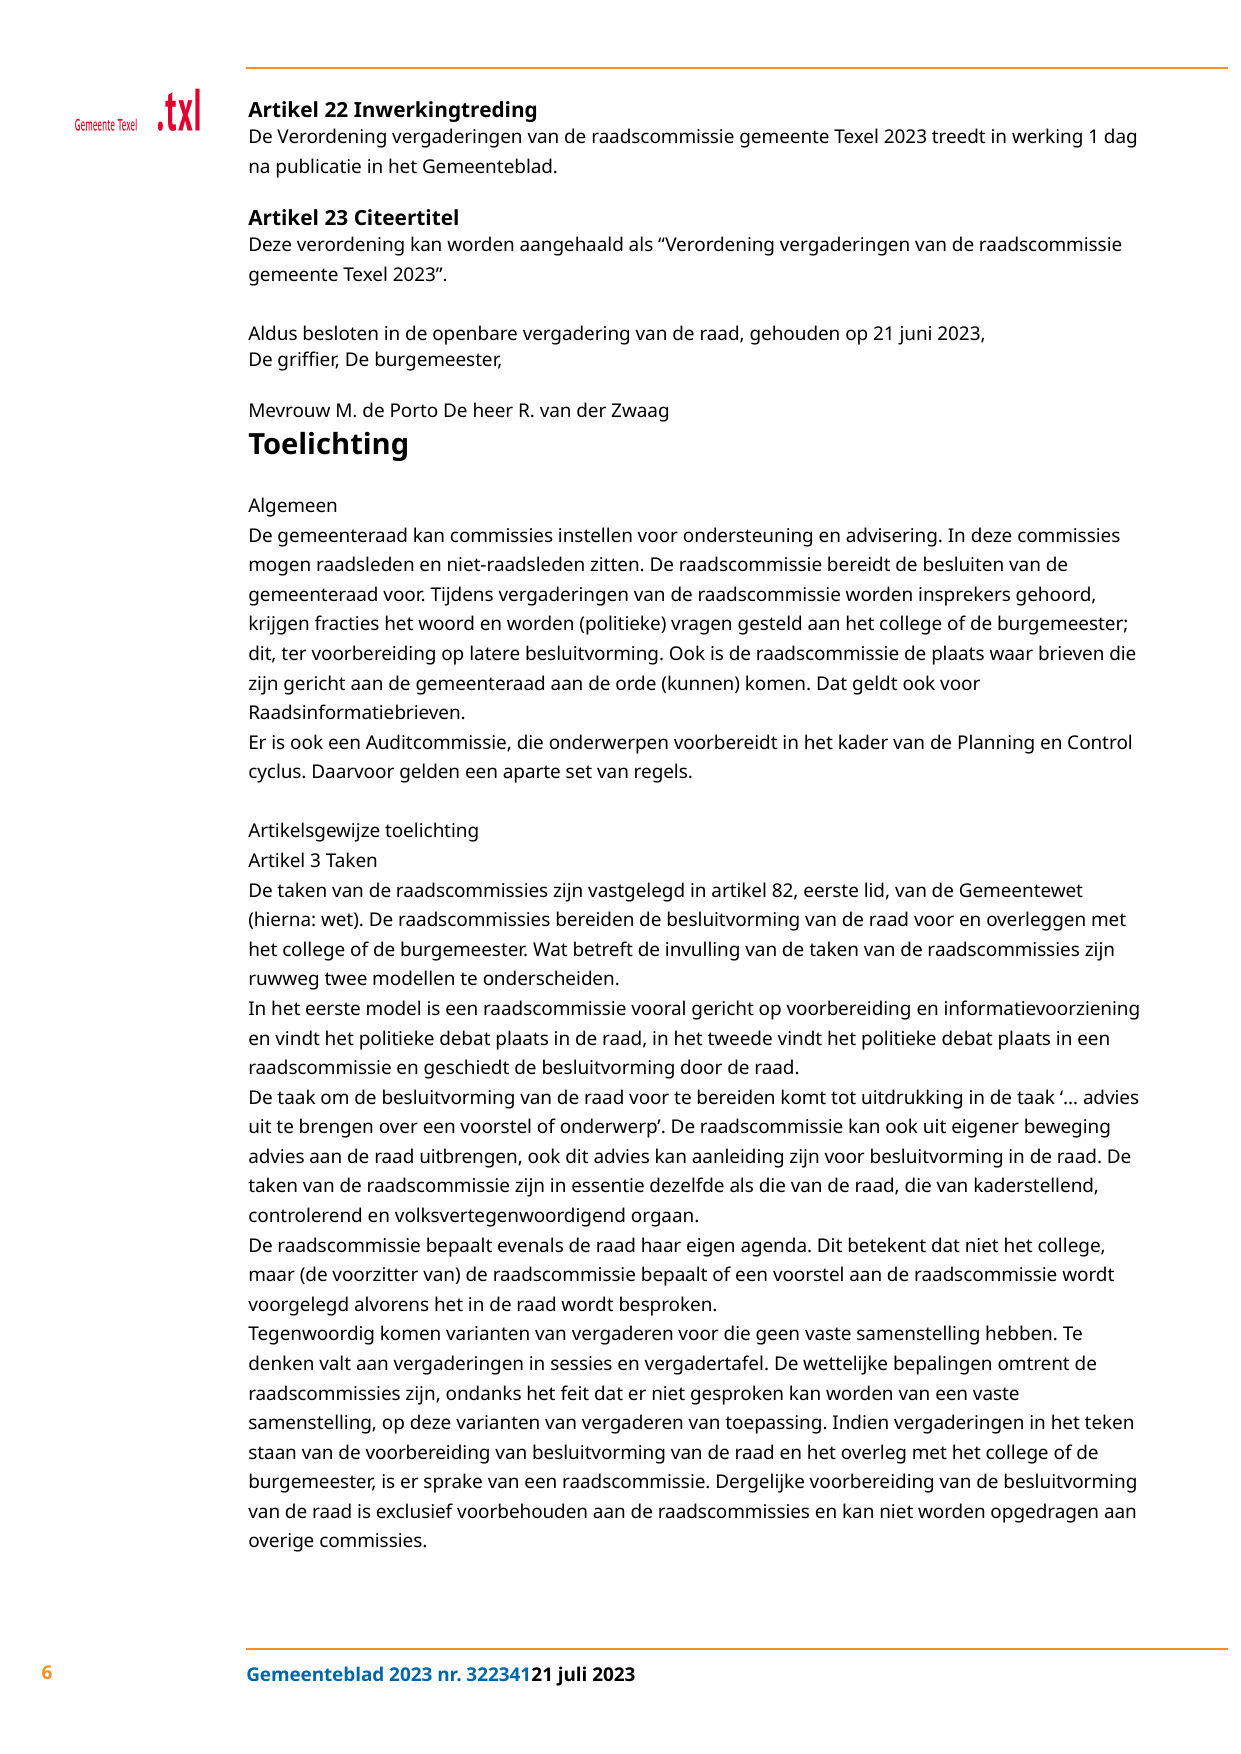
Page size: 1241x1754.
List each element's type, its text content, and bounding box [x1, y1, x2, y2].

text Artikel 3 Taken [248, 847, 1152, 873]
picture [41, 47, 231, 172]
text De taken van de raadscommissies zijn vastgelegd in artikel 82, eerste lid, van de Gemeentewet (hierna: wet). De raadscommissies bereiden de besluitvorming van de raad voor en overleggen met het college of de burgemeester. Wat betreft de invulling van de taken van de raadscommissies zijn ruwweg twee modellen te onderscheiden. [248, 877, 1152, 991]
text De griffier, De burgemeester, [248, 346, 1152, 372]
text De gemeenteraad kan commissies instellen voor ondersteuning en advisering. In deze commissies mogen raadsleden en niet-raadsleden zitten. De raadscommissie bereidt de besluiten van de gemeenteraad voor. Tijdens vergaderingen van de raadscommissie worden insprekers gehoord, krijgen fracties het woord en worden (politieke) vragen gesteld aan het college of de burgemeester; dit, ter voorbereiding op latere besluitvorming. Ook is de raadscommissie de plaats waar brieven die zijn gericht aan de gemeenteraad aan de orde (kunnen) komen. Dat geldt ook voor Raadsinformatiebrieven. [248, 522, 1152, 725]
text Aldus besloten in de openbare vergadering van de raad, gehouden op 21 juni 2023, [248, 320, 1152, 346]
text Artikel 22 Inwerkingtreding [248, 95, 1152, 123]
text In het eerste model is een raadscommissie vooral gericht op voorbereiding en informatievoorziening en vindt het politieke debat plaats in de raad, in het tweede vindt het politieke debat plaats in een raadscommissie en geschiedt de besluitvorming door de raad. [248, 995, 1152, 1080]
text Artikelsgewijze toelichting [248, 818, 1152, 843]
text Er is ook een Auditcommissie, die onderwerpen voorbereidt in het kader van de Planning en Control cyclus. Daarvoor gelden een aparte set van regels. [248, 729, 1152, 784]
text De Verordening vergaderingen van de raadscommissie gemeente Texel 2023 treedt in werking 1 dag na publicatie in het Gemeenteblad. [248, 123, 1152, 178]
text Deze verordening kan worden aangehaald als “Verordening vergaderingen van de raadscommissie gemeente Texel 2023”. [248, 232, 1152, 287]
text Mevrouw M. de Porto De heer R. van der Zwaag [248, 398, 1152, 423]
text De taak om de besluitvorming van de raad voor te bereiden komt tot uitdrukking in de taak ‘… advies uit te brengen over een voorstel of onderwerp’. De raadscommissie kan ook uit eigener beweging advies aan de raad uitbrengen, ook dit advies kan aanleiding zijn voor besluitvorming in de raad. De taken van de raadscommissie zijn in essentie dezelfde als die van de raad, die van kaderstellend, controlerend en volksvertegenwoordigend orgaan. [248, 1084, 1152, 1228]
text De raadscommissie bepaalt evenals de raad haar eigen agenda. Dit betekent dat niet het college, maar (de voorzitter van) de raadscommissie bepaalt of een voorstel aan de raadscommissie wordt voorgelegd alvorens het in de raad wordt besproken. [248, 1232, 1152, 1317]
text Toelichting [248, 423, 1152, 463]
text Algemeen [248, 492, 1152, 518]
text Artikel 23 Citeertitel [248, 203, 1152, 232]
text Tegenwoordig komen varianten van vergaderen voor die geen vaste samenstelling hebben. Te denken valt aan vergaderingen in sessies en vergadertafel. De wettelijke bepalingen omtrent de raadscommissies zijn, ondanks het feit dat er niet gesproken kan worden van een vaste samenstelling, op deze varianten van vergaderen van toepassing. Indien vergaderingen in het teken staan van de voorbereiding van besluitvorming van de raad en het overleg met het college of de burgemeester, is er sprake van een raadscommissie. Dergelijke voorbereiding van de besluitvorming van de raad is exclusief voorbehouden aan de raadscommissies en kan niet worden opgedragen aan overige commissies. [248, 1321, 1152, 1553]
